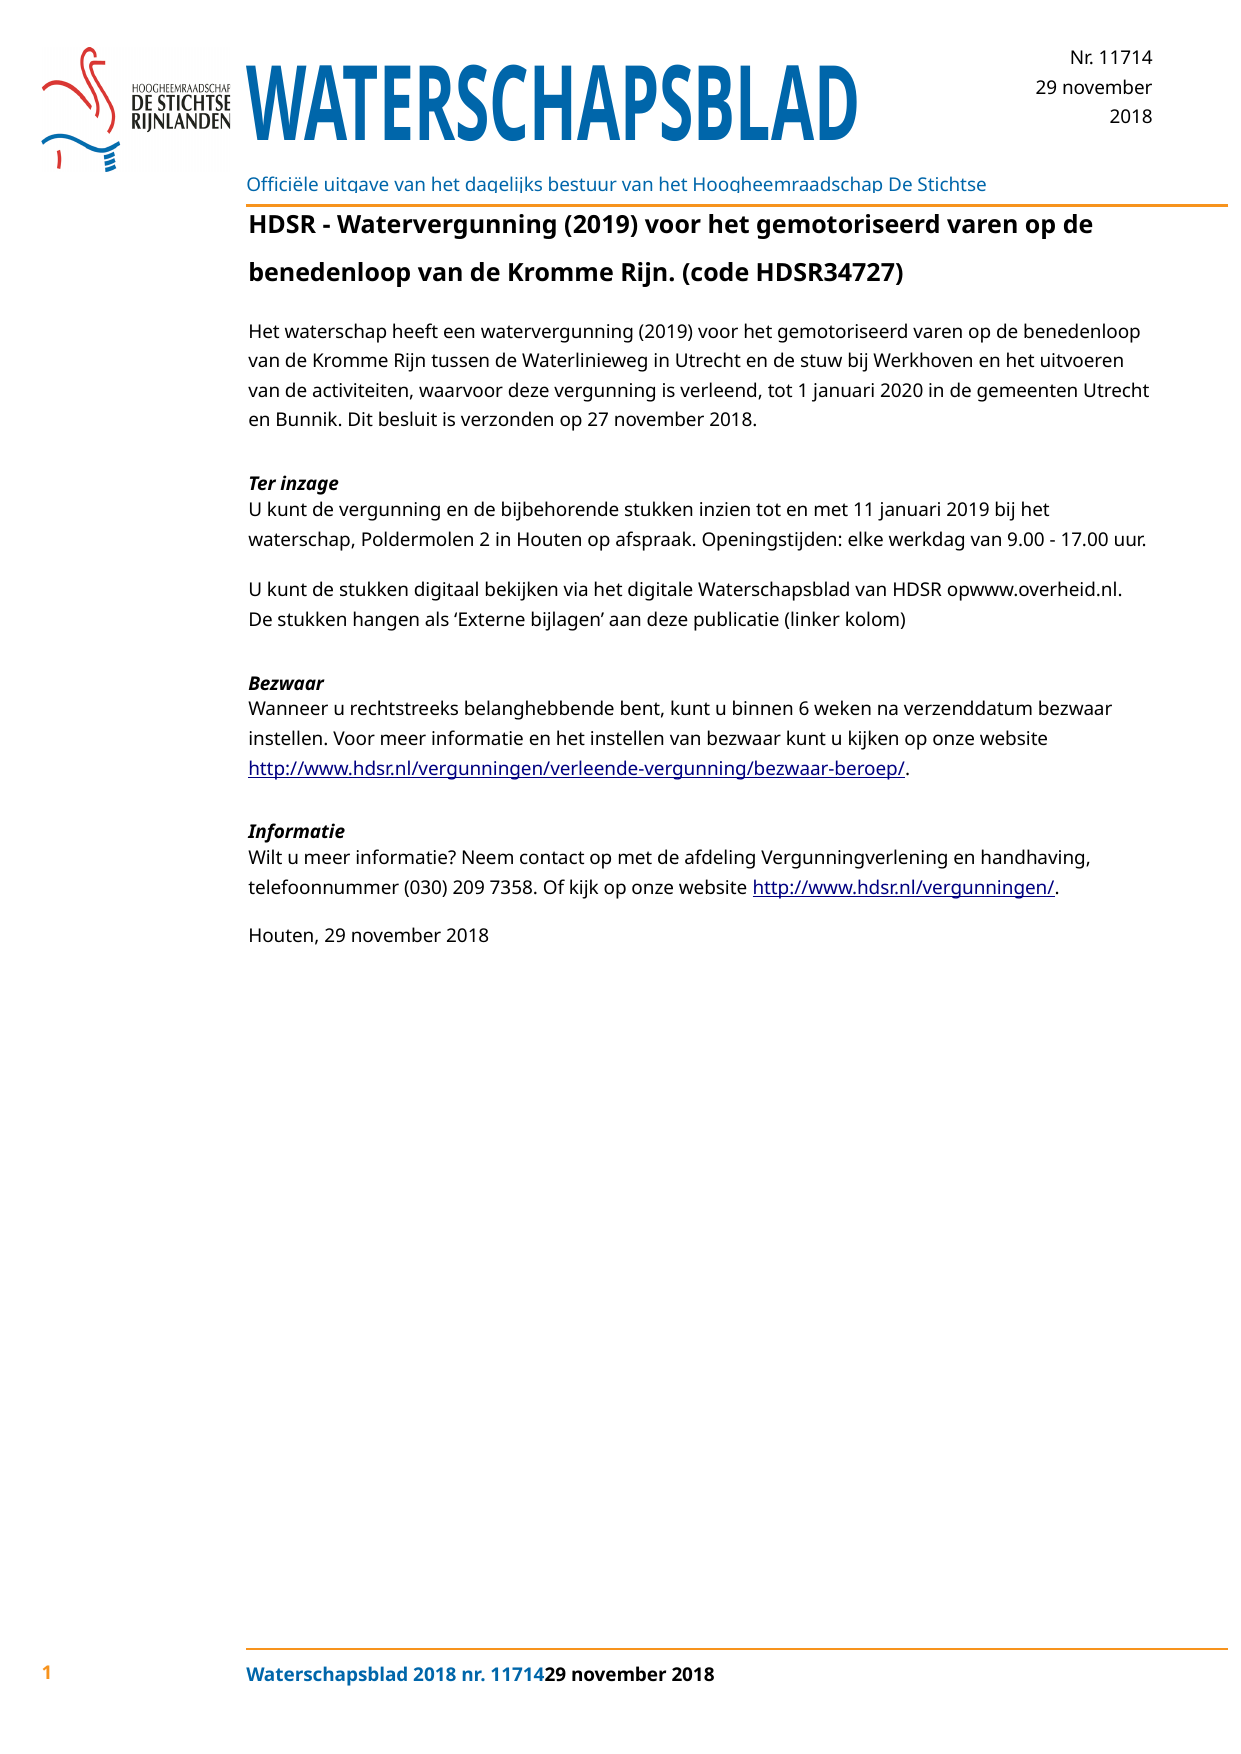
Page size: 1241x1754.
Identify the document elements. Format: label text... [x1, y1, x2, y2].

text U kunt de stukken digitaal bekijken via het digitale Waterschapsblad van HDSR opwww.overheid.nl. De stukken hangen als ‘Externe bijlagen’ aan deze publicatie (linker kolom) [248, 576, 1152, 632]
text Bezwaar [248, 670, 1152, 696]
picture [41, 47, 231, 172]
text Ter inzage [248, 471, 1152, 496]
text Houten, 29 november 2018 [248, 922, 1152, 948]
text Informatie [248, 819, 1152, 844]
text U kunt de vergunning en de bijbehorende stukken inzien tot en met 11 januari 2019 bij het waterschap, Poldermolen 2 in Houten op afspraak. Openingstijden: elke werkdag van 9.00 - 17.00 uur. [248, 496, 1152, 552]
text Het waterschap heeft een watervergunning (2019) voor het gemotoriseerd varen op de benedenloop van de Kromme Rijn tussen de Waterlinieweg in Utrecht en de stuw bij Werkhoven en het uitvoeren van de activiteiten, waarvoor deze vergunning is verleend, tot 1 januari 2020 in de gemeenten Utrecht en Bunnik. Dit besluit is verzonden op 27 november 2018. [248, 318, 1152, 432]
text Wilt u meer informatie? Neem contact op met de afdeling Vergunningverlening en handhaving, telefoonnummer (030) 209 7358. Of kijk op onze website http://www.hdsr.nl/vergunningen/. [248, 844, 1152, 900]
text Wanneer u rechtstreeks belanghebbende bent, kunt u binnen 6 weken na verzenddatum bezwaar instellen. Voor meer informatie en het instellen van bezwaar kunt u kijken op onze website http://www.hdsr.nl/vergunningen/verleende-vergunning/bezwaar-beroep/. [248, 696, 1152, 781]
text HDSR - Watervergunning (2019) voor het gemotoriseerd varen op de benedenloop van de Kromme Rijn. (code HDSR34727) [248, 207, 1152, 288]
